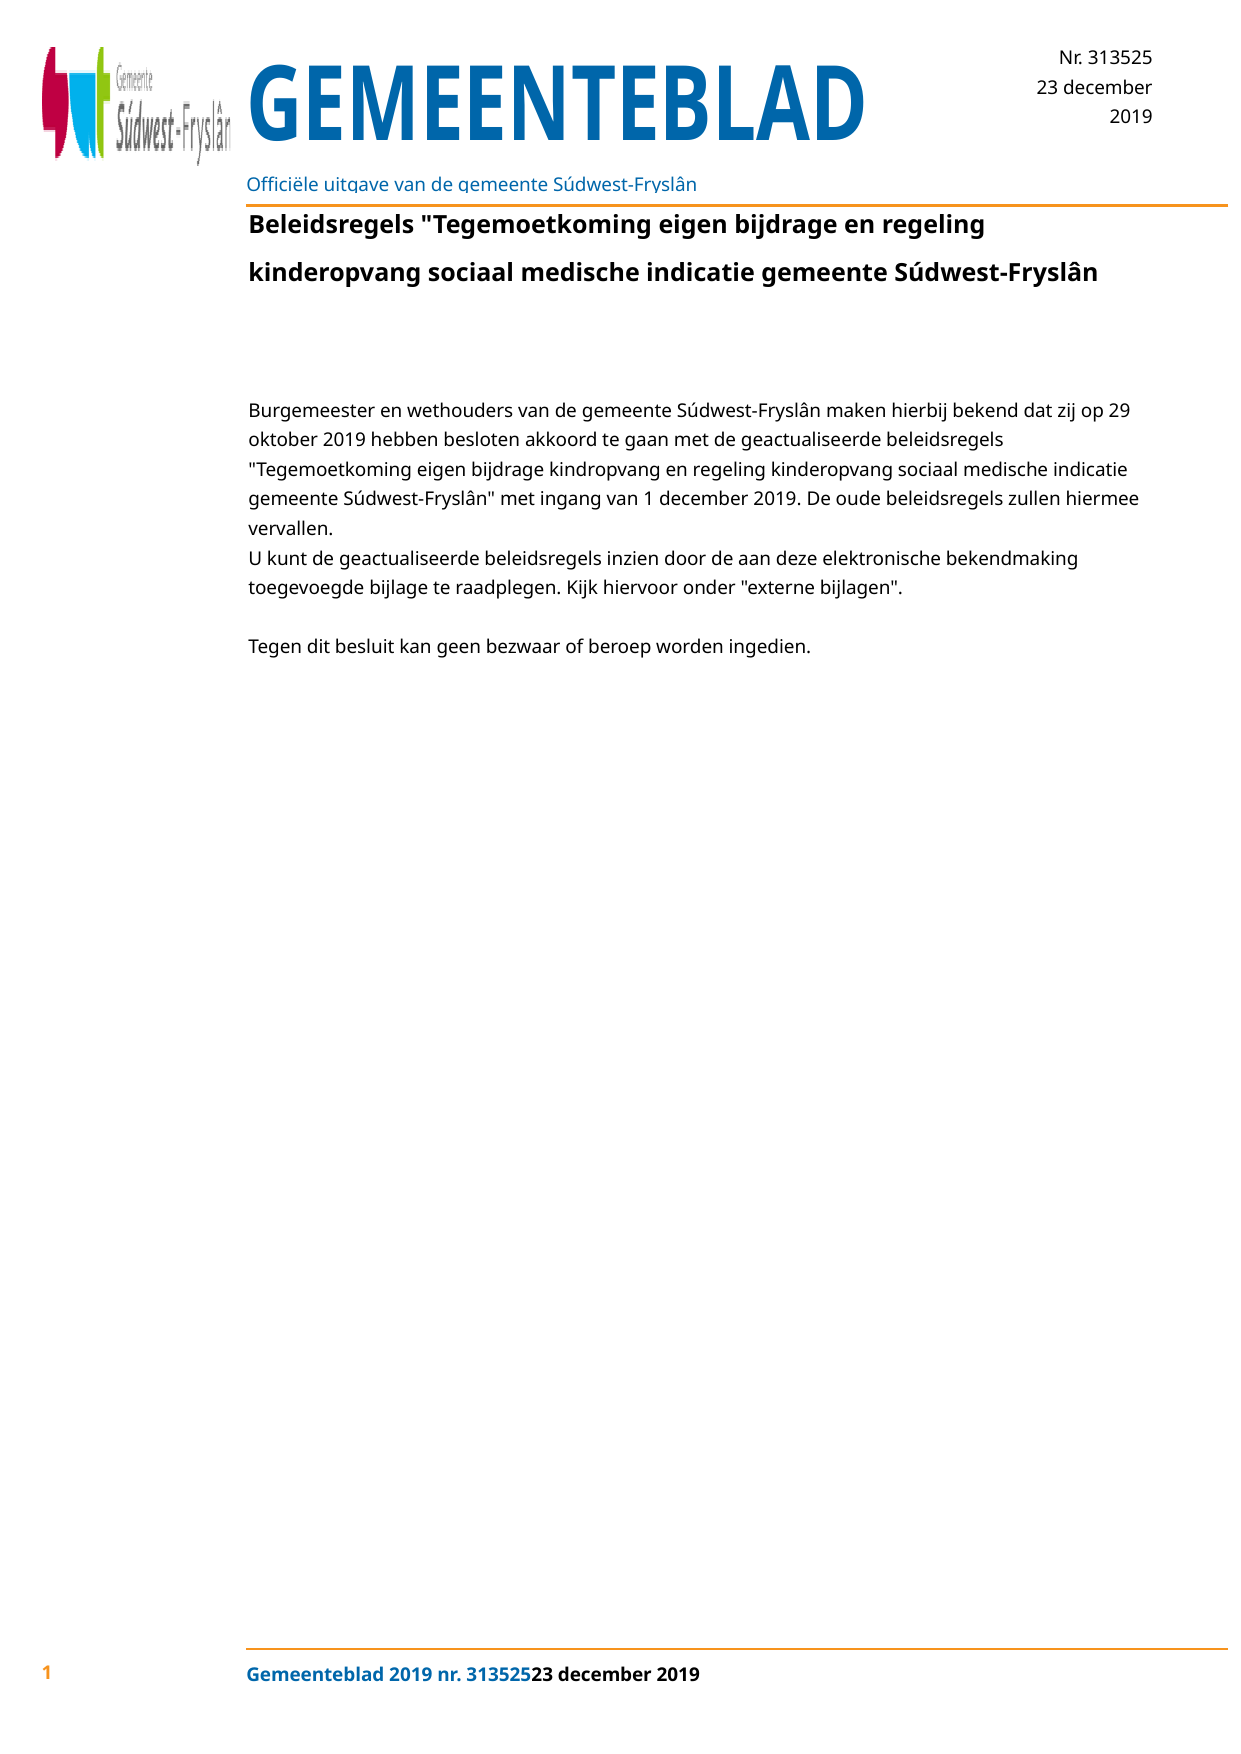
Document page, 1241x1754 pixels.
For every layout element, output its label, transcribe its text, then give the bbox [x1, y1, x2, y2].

text Beleidsregels "Tegemoetkoming eigen bijdrage en regeling kinderopvang sociaal medische indicatie gemeente Súdwest-Fryslân [248, 207, 1152, 288]
text U kunt de geactualiseerde beleidsregels inzien door de aan deze elektronische bekendmaking toegevoegde bijlage te raadplegen. Kijk hiervoor onder "externe bijlagen". [248, 545, 1152, 600]
picture [41, 47, 231, 172]
text Burgemeester en wethouders van de gemeente Súdwest-Fryslân maken hierbij bekend dat zij op 29 oktober 2019 hebben besloten akkoord te gaan met de geactualiseerde beleidsregels "Tegemoetkoming eigen bijdrage kindropvang en regeling kinderopvang sociaal medische indicatie gemeente Súdwest-Fryslân" met ingang van 1 december 2019. De oude beleidsregels zullen hiermee vervallen. [248, 397, 1152, 541]
text Tegen dit besluit kan geen bezwaar of beroep worden ingedien. [248, 633, 1152, 659]
